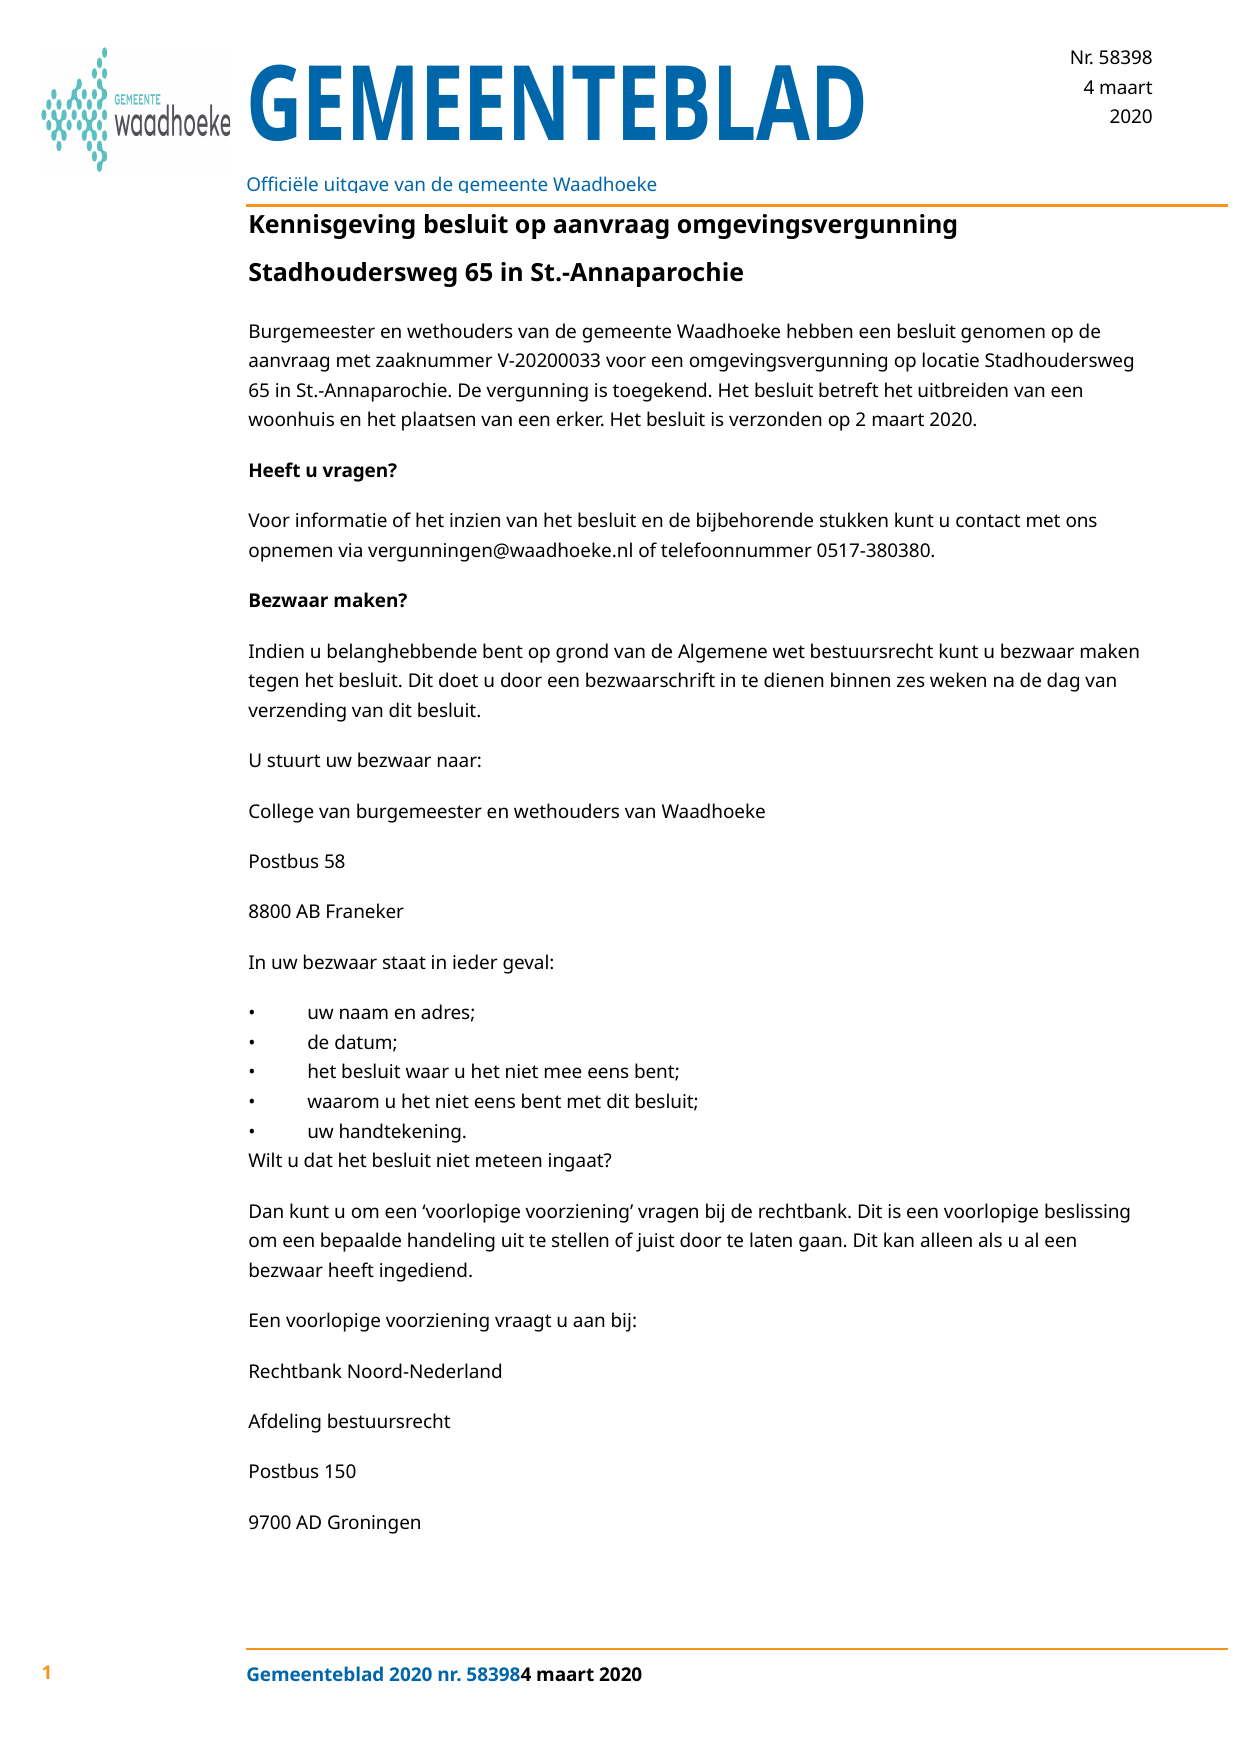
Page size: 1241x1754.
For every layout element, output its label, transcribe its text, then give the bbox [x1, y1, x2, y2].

text Afdeling bestuursrecht [248, 1408, 1152, 1434]
text Een voorlopige voorziening vraagt u aan bij: [248, 1307, 1152, 1333]
text Dan kunt u om een ‘voorlopige voorziening’ vragen bij de rechtbank. Dit is een voorlopige beslissing om een bepaalde handeling uit te stellen of juist door te laten gaan. Dit kan alleen als u al een bezwaar heeft ingediend. [248, 1198, 1152, 1283]
picture [41, 47, 231, 172]
list uw handtekening. [248, 1118, 1152, 1144]
text Heeft u vragen? [248, 457, 1152, 483]
text Indien u belanghebbende bent op grond van de Algemene wet bestuursrecht kunt u bezwaar maken tegen het besluit. Dit doet u door een bezwaarschrift in te dienen binnen zes weken na de dag van verzending van dit besluit. [248, 638, 1152, 723]
text Voor informatie of het inzien van het besluit en de bijbehorende stukken kunt u contact met ons opnemen via vergunningen@waadhoeke.nl of telefoonnummer 0517-380380. [248, 507, 1152, 563]
list de datum; [248, 1029, 1152, 1055]
text U stuurt uw bezwaar naar: [248, 747, 1152, 773]
list waarom u het niet eens bent met dit besluit; [248, 1088, 1152, 1114]
text In uw bezwaar staat in ieder geval: [248, 949, 1152, 975]
text 9700 AD Groningen [248, 1509, 1152, 1535]
text Postbus 150 [248, 1459, 1152, 1484]
text College van burgemeester en wethouders van Waadhoeke [248, 798, 1152, 824]
text Kennisgeving besluit op aanvraag omgevingsvergunning Stadhoudersweg 65 in St.-Annaparochie [248, 207, 1152, 288]
text Wilt u dat het besluit niet meteen ingaat? [248, 1147, 1152, 1173]
text Burgemeester en wethouders van de gemeente Waadhoeke hebben een besluit genomen op de aanvraag met zaaknummer V-20200033 voor een omgevingsvergunning op locatie Stadhoudersweg 65 in St.-Annaparochie. De vergunning is toegekend. Het besluit betreft het uitbreiden van een woonhuis en het plaatsen van een erker. Het besluit is verzonden op 2 maart 2020. [248, 318, 1152, 432]
text 8800 AB Franeker [248, 899, 1152, 924]
text Rechtbank Noord-Nederland [248, 1358, 1152, 1384]
list het besluit waar u het niet mee eens bent; [248, 1059, 1152, 1084]
list uw naam en adres; [248, 999, 1152, 1025]
text Postbus 58 [248, 848, 1152, 874]
text Bezwaar maken? [248, 587, 1152, 613]
